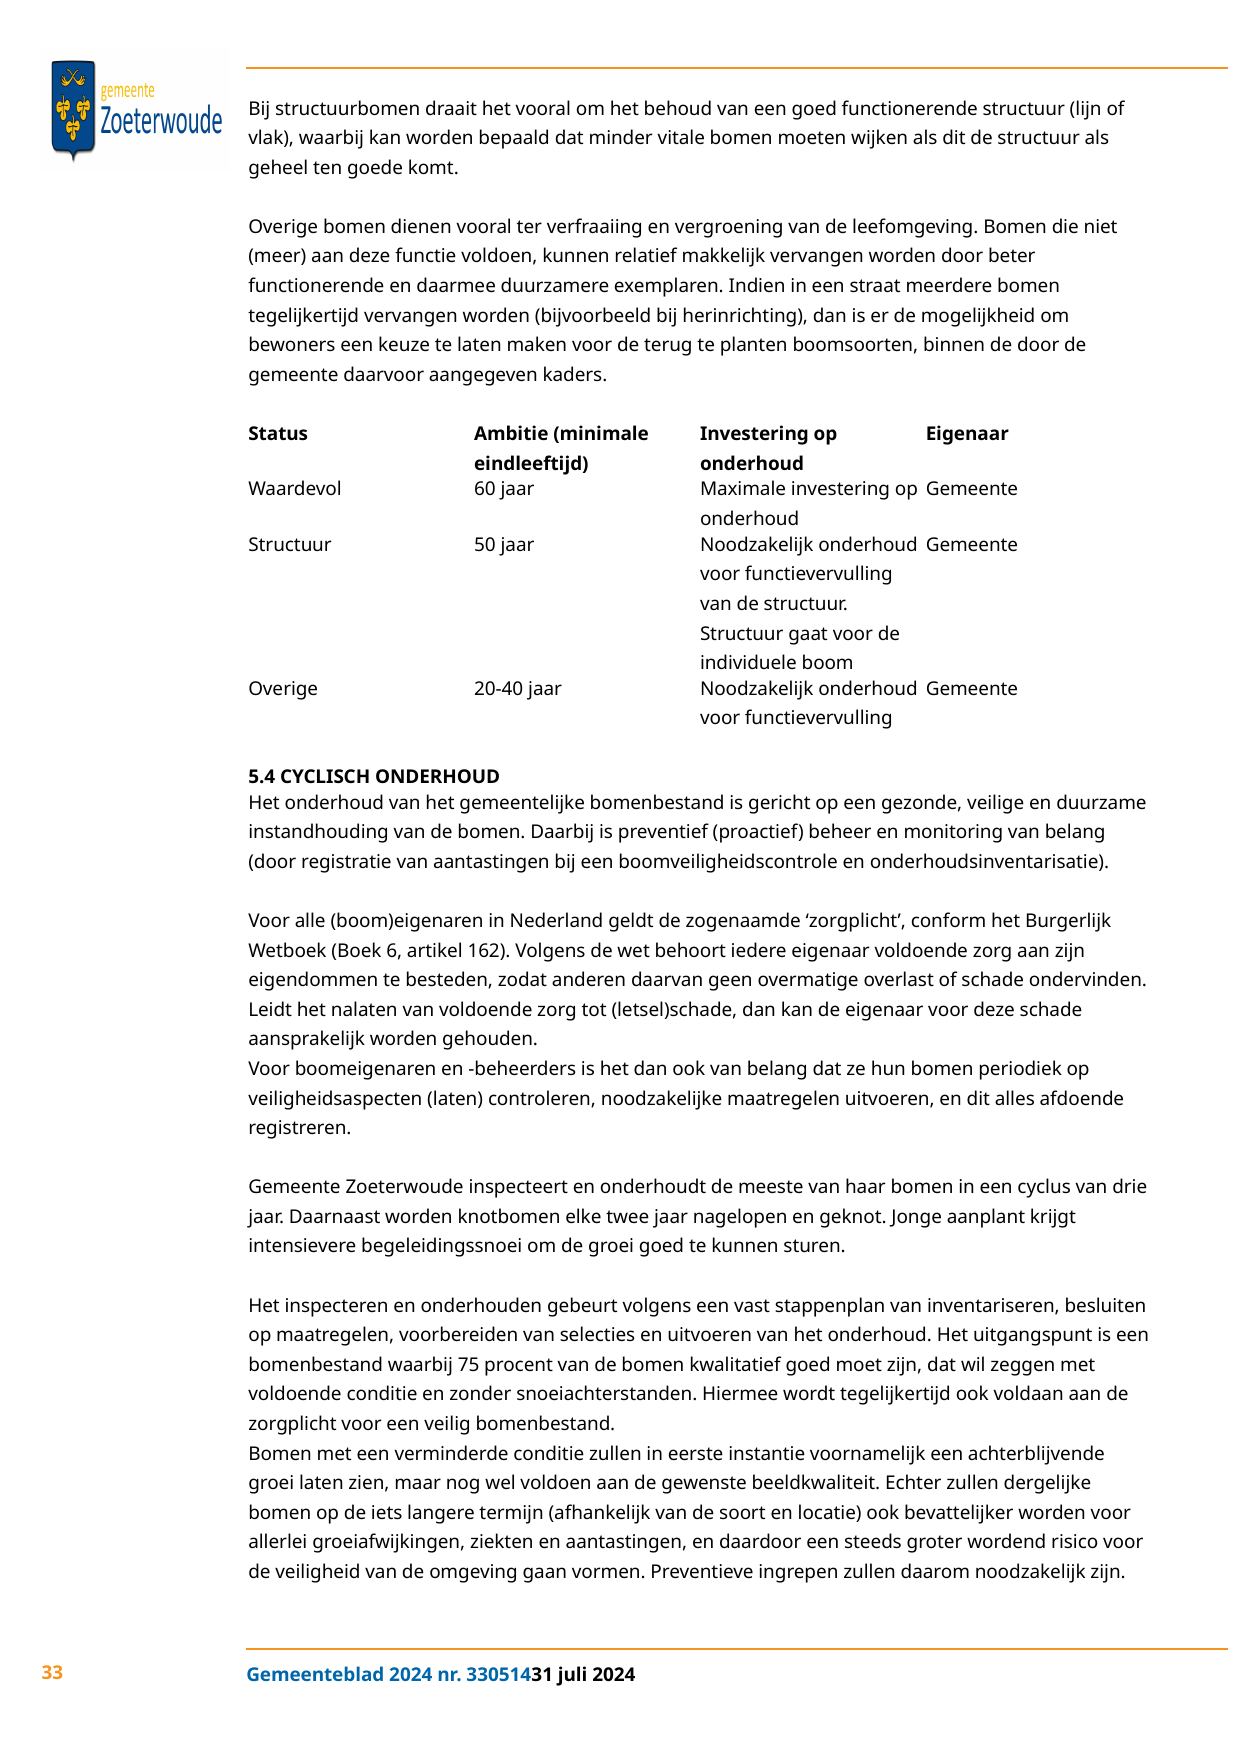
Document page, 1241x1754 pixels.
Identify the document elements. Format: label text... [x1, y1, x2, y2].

table_cell Gemeente [926, 476, 1152, 531]
table_header Ambitie (minimale eindleeftijd) [474, 420, 700, 476]
table_cell Structuur [248, 531, 474, 675]
table_cell Noodzakelijk onderhoud voor functievervulling van de structuur. Structuur gaat voor de individuele boom [700, 531, 926, 675]
table_cell 20-40 jaar [474, 675, 700, 730]
text Bomen met een verminderde conditie zullen in eerste instantie voornamelijk een achterblijvende groei laten zien, maar nog wel voldoen aan de gewenste beeldkwaliteit. Echter zullen dergelijke bomen op de iets langere termijn (afhankelijk van de soort en locatie) ook bevattelijker worden voor allerlei groeiafwijkingen, ziekten en aantastingen, en daardoor een steeds groter wordend risico voor de veiligheid van de omgeving gaan vormen. Preventieve ingrepen zullen daarom noodzakelijk zijn. [248, 1440, 1152, 1584]
text Het inspecteren en onderhouden gebeurt volgens een vast stappenplan van inventariseren, besluiten op maatregelen, voorbereiden van selecties en uitvoeren van het onderhoud. Het uitgangspunt is een bomenbestand waarbij 75 procent van de bomen kwalitatief goed moet zijn, dat wil zeggen met voldoende conditie en zonder snoeiachterstanden. Hiermee wordt tegelijkertijd ook voldaan aan de zorgplicht voor een veilig bomenbestand. [248, 1292, 1152, 1436]
text Voor boomeigenaren en -beheerders is het dan ook van belang dat ze hun bomen periodiek op veiligheidsaspecten (laten) controleren, noodzakelijke maatregelen uitvoeren, en dit alles afdoende registreren. [248, 1055, 1152, 1140]
table_cell Maximale investering op onderhoud [700, 476, 926, 531]
table_cell 60 jaar [474, 476, 700, 531]
table_header Eigenaar [926, 420, 1152, 476]
table_header Investering op onderhoud [700, 420, 926, 476]
text Overige bomen dienen vooral ter verfraaiing en vergroening van de leefomgeving. Bomen die niet (meer) aan deze functie voldoen, kunnen relatief makkelijk vervangen worden door beter functionerende en daarmee duurzamere exemplaren. Indien in een straat meerdere bomen tegelijkertijd vervangen worden (bijvoorbeeld bij herinrichting), dan is er de mogelijkheid om bewoners een keuze te laten maken voor de terug te planten boomsoorten, binnen de door de gemeente daarvoor aangegeven kaders. [248, 213, 1152, 387]
table_cell Noodzakelijk onderhoud voor functievervulling [700, 675, 926, 730]
picture [41, 47, 231, 172]
text 5.4 CYCLISCH ONDERHOUD [248, 763, 1152, 789]
table_cell Waardevol [248, 476, 474, 531]
table_header Status [248, 420, 474, 476]
table_cell Gemeente [926, 531, 1152, 675]
table_cell Gemeente [926, 675, 1152, 730]
table_cell 50 jaar [474, 531, 700, 675]
text Bij structuurbomen draait het vooral om het behoud van een goed functionerende structuur (lijn of vlak), waarbij kan worden bepaald dat minder vitale bomen moeten wijken als dit de structuur als geheel ten goede komt. [248, 95, 1152, 180]
text Het onderhoud van het gemeentelijke bomenbestand is gericht op een gezonde, veilige en duurzame instandhouding van de bomen. Daarbij is preventief (proactief) beheer en monitoring van belang (door registratie van aantastingen bij een boomveiligheidscontrole en onderhoudsinventarisatie). [248, 789, 1152, 874]
text Gemeente Zoeterwoude inspecteert en onderhoudt de meeste van haar bomen in een cyclus van drie jaar. Daarnaast worden knotbomen elke twee jaar nagelopen en geknot. Jonge aanplant krijgt intensievere begeleidingssnoei om de groei goed te kunnen sturen. [248, 1173, 1152, 1258]
table_cell Overige [248, 675, 474, 730]
text Voor alle (boom)eigenaren in Nederland geldt de zogenaamde ‘zorgplicht’, conform het Burgerlijk Wetboek (Boek 6, artikel 162). Volgens de wet behoort iedere eigenaar voldoende zorg aan zijn eigendommen te besteden, zodat anderen daarvan geen overmatige overlast of schade ondervinden. Leidt het nalaten van voldoende zorg tot (letsel)schade, dan kan de eigenaar voor deze schade aansprakelijk worden gehouden. [248, 907, 1152, 1051]
